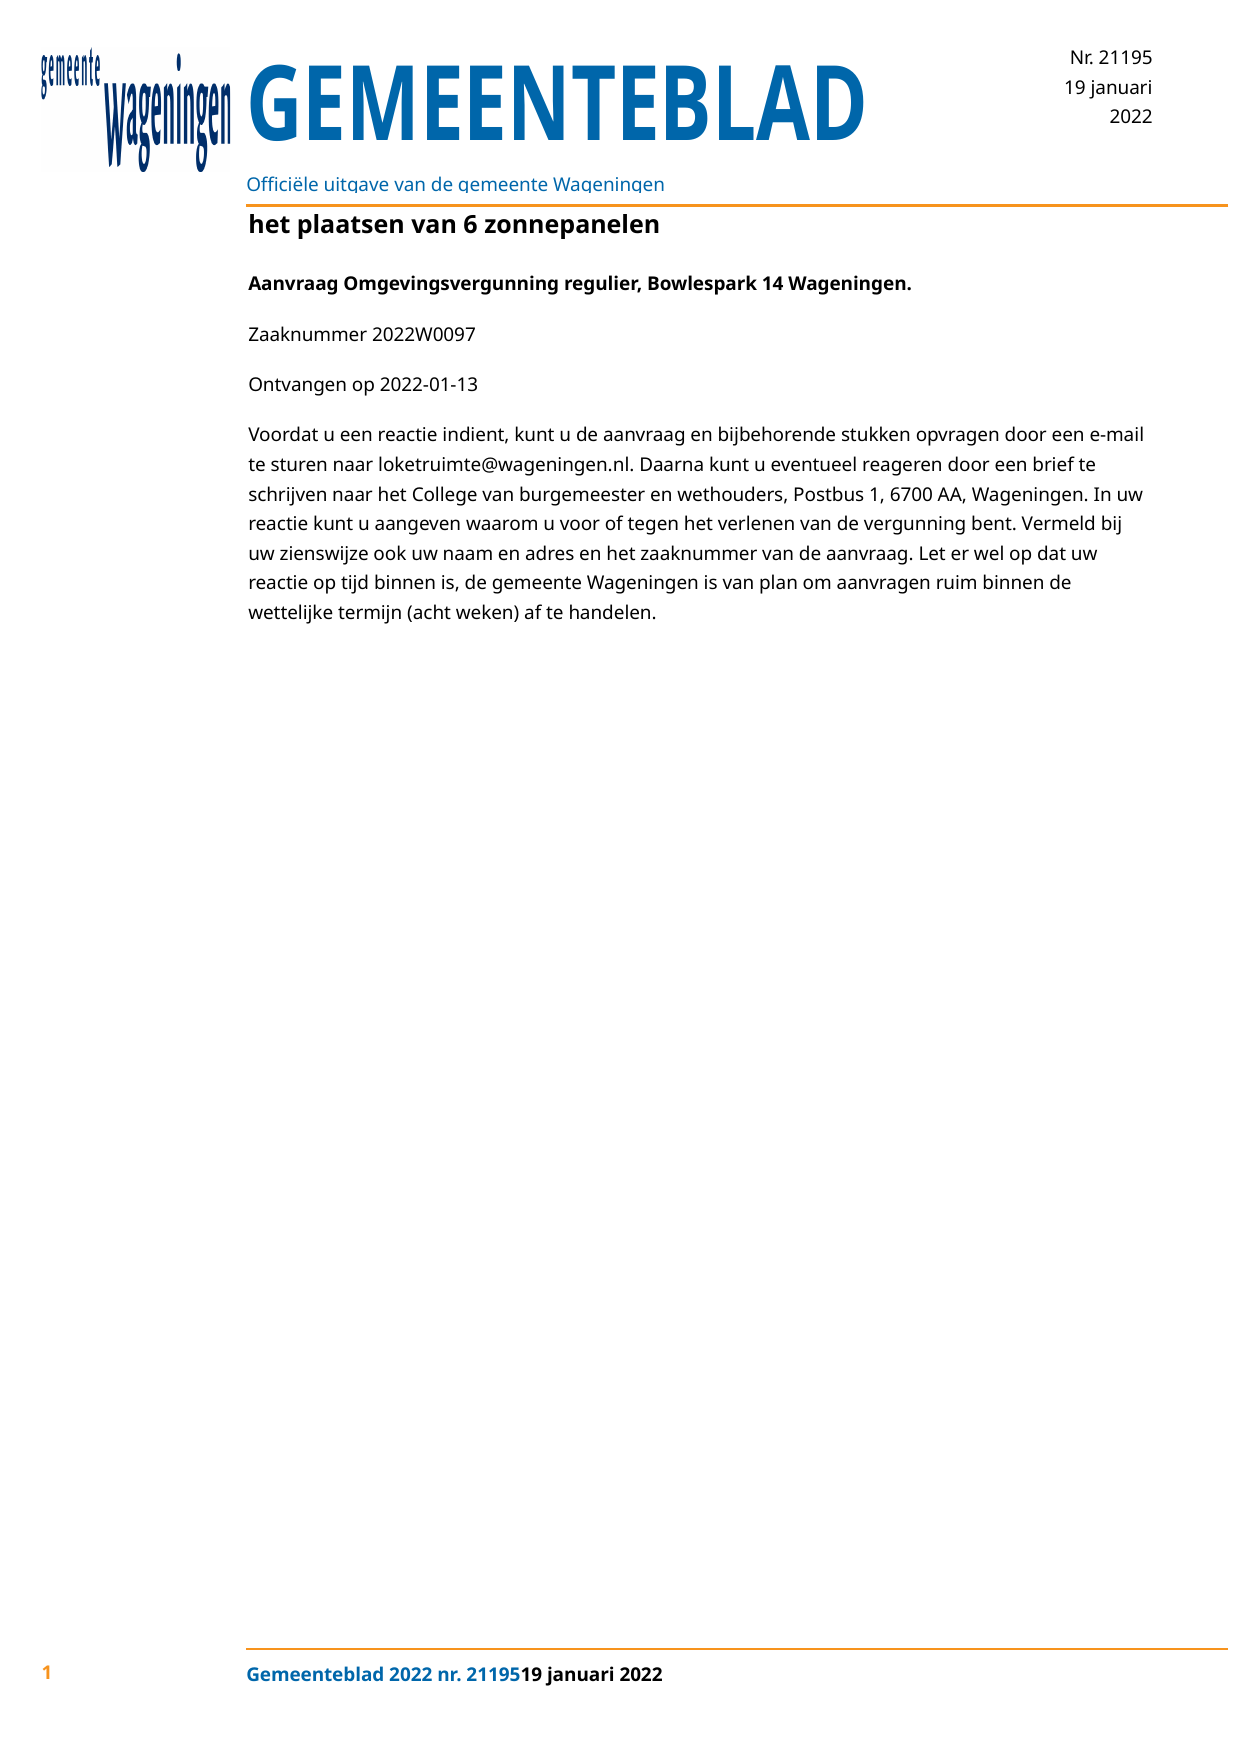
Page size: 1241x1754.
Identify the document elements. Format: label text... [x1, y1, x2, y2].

text het plaatsen van 6 zonnepanelen [248, 207, 1152, 241]
text Voordat u een reactie indient, kunt u de aanvraag en bijbehorende stukken opvragen door een e-mail te sturen naar loketruimte@wageningen.nl. Daarna kunt u eventueel reageren door een brief te schrijven naar het College van burgemeester en wethouders, Postbus 1, 6700 AA, Wageningen. In uw reactie kunt u aangeven waarom u voor of tegen het verlenen van de vergunning bent. Vermeld bij uw zienswijze ook uw naam en adres en het zaaknummer van de aanvraag. Let er wel op dat uw reactie op tijd binnen is, de gemeente Wageningen is van plan om aanvragen ruim binnen de wettelijke termijn (acht weken) af te handelen. [248, 422, 1152, 625]
picture [41, 47, 231, 172]
text Aanvraag Omgevingsvergunning regulier, Bowlespark 14 Wageningen. [248, 270, 1152, 296]
text Ontvangen op 2022-01-13 [248, 371, 1152, 397]
text Zaaknummer 2022W0097 [248, 321, 1152, 346]
